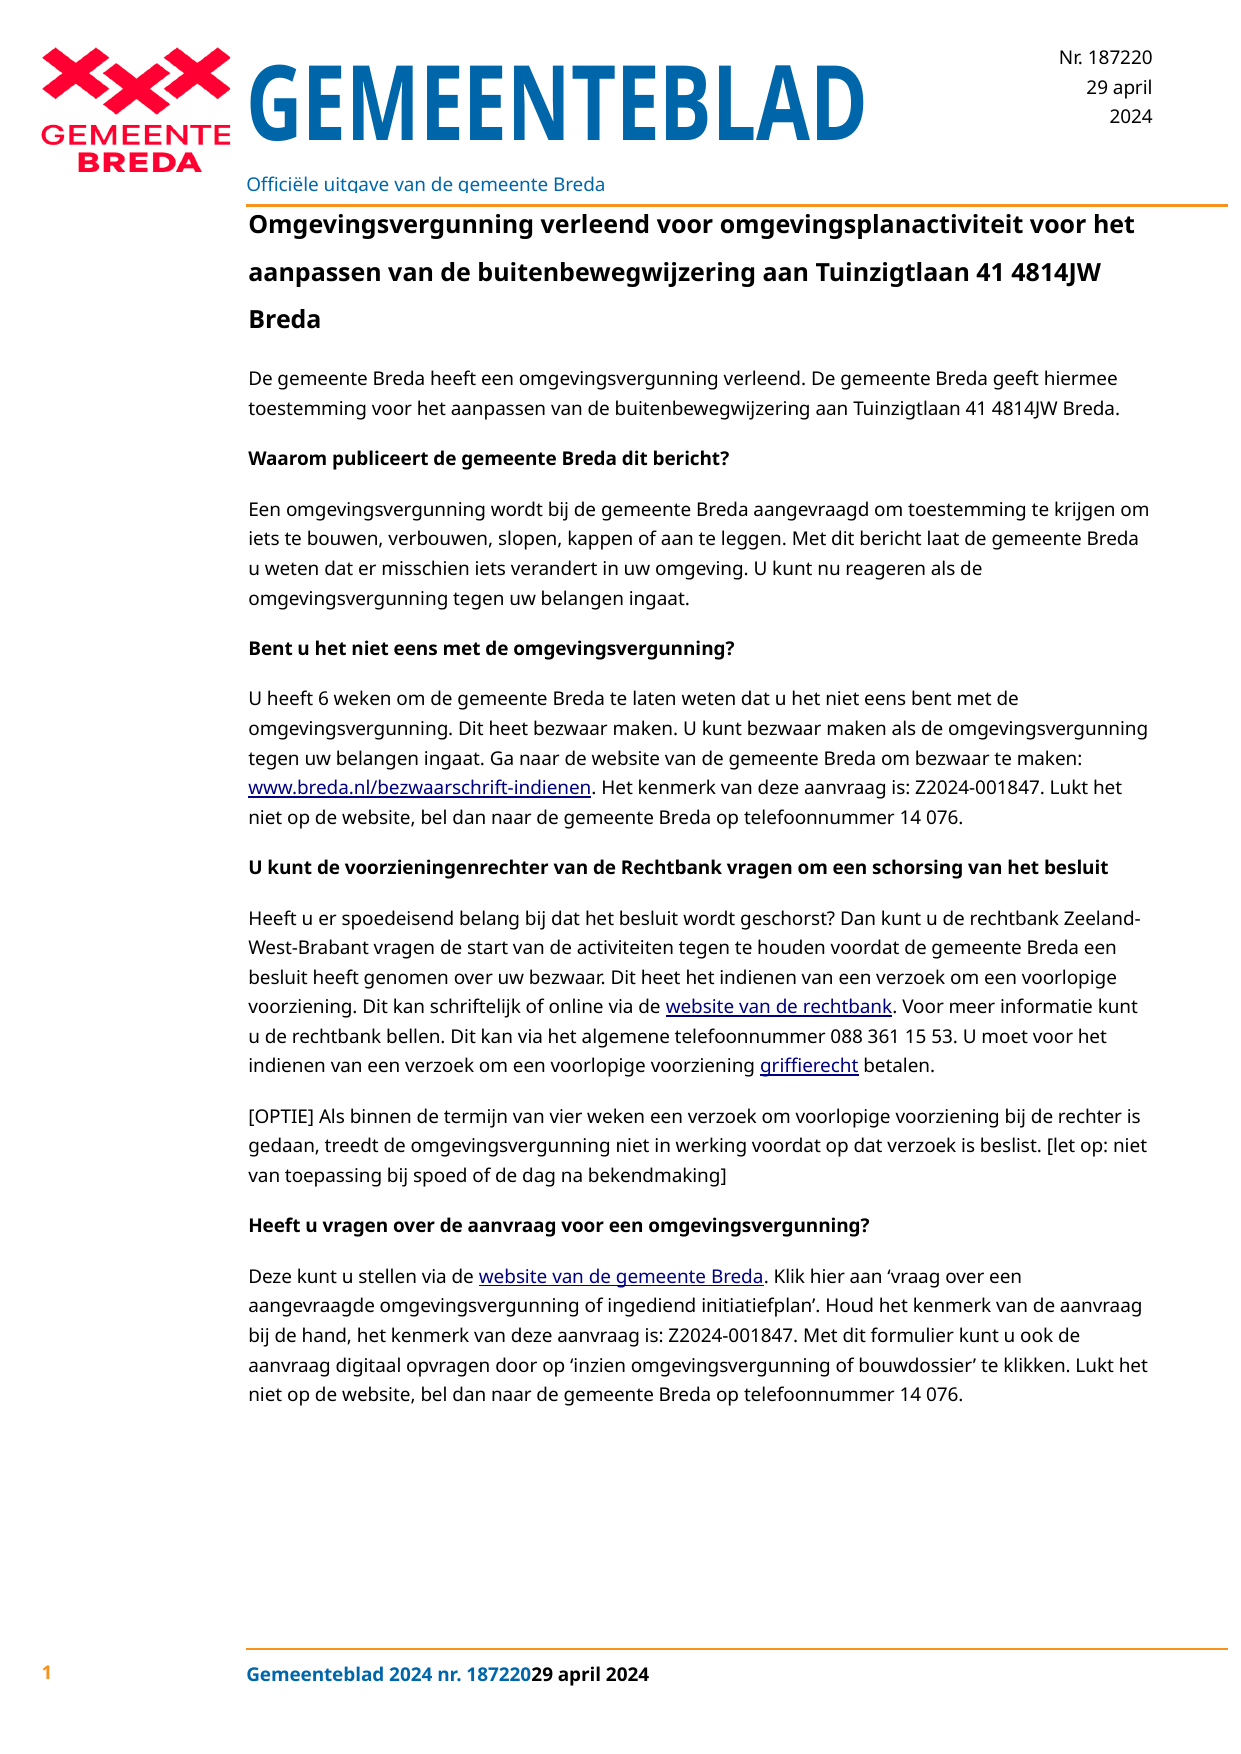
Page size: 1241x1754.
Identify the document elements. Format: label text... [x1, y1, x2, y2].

text Deze kunt u stellen via de website van de gemeente Breda. Klik hier aan ‘vraag over een aangevraagde omgevingsvergunning of ingediend initiatiefplan’. Houd het kenmerk van de aanvraag bij de hand, het kenmerk van deze aanvraag is: Z2024-001847. Met dit formulier kunt u ook de aanvraag digitaal opvragen door op ‘inzien omgevingsvergunning of bouwdossier’ te klikken. Lukt het niet op de website, bel dan naar de gemeente Breda op telefoonnummer 14 076. [248, 1263, 1152, 1407]
text Heeft u er spoedeisend belang bij dat het besluit wordt geschorst? Dan kunt u de rechtbank Zeeland-West-Brabant vragen de start van de activiteiten tegen te houden voordat de gemeente Breda een besluit heeft genomen over uw bezwaar. Dit heet het indienen van een verzoek om een voorlopige voorziening. Dit kan schriftelijk of online via de website van de rechtbank. Voor meer informatie kunt u de rechtbank bellen. Dit kan via het algemene telefoonnummer 088 361 15 53. U moet voor het indienen van een verzoek om een voorlopige voorziening griffierecht betalen. [248, 905, 1152, 1078]
text Heeft u vragen over de aanvraag voor een omgevingsvergunning? [248, 1213, 1152, 1238]
text U kunt de voorzieningenrechter van de Rechtbank vragen om een schorsing van het besluit [248, 854, 1152, 880]
text De gemeente Breda heeft een omgevingsvergunning verleend. De gemeente Breda geeft hiermee toestemming voor het aanpassen van de buitenbewegwijzering aan Tuinzigtlaan 41 4814JW Breda. [248, 366, 1152, 421]
text [OPTIE] Als binnen de termijn van vier weken een verzoek om voorlopige voorziening bij de rechter is gedaan, treedt de omgevingsvergunning niet in werking voordat op dat verzoek is beslist. [let op: niet van toepassing bij spoed of de dag na bekendmaking] [248, 1103, 1152, 1188]
text U heeft 6 weken om de gemeente Breda te laten weten dat u het niet eens bent met de omgevingsvergunning. Dit heet bezwaar maken. U kunt bezwaar maken als de omgevingsvergunning tegen uw belangen ingaat. Ga naar de website van de gemeente Breda om bezwaar te maken: www.breda.nl/bezwaarschrift-indienen. Het kenmerk van deze aanvraag is: Z2024-001847. Lukt het niet op de website, bel dan naar de gemeente Breda op telefoonnummer 14 076. [248, 686, 1152, 829]
text Een omgevingsvergunning wordt bij de gemeente Breda aangevraagd om toestemming te krijgen om iets te bouwen, verbouwen, slopen, kappen of aan te leggen. Met dit bericht laat de gemeente Breda u weten dat er misschien iets verandert in uw omgeving. U kunt nu reageren als de omgevingsvergunning tegen uw belangen ingaat. [248, 496, 1152, 610]
text Omgevingsvergunning verleend voor omgevingsplanactiviteit voor het aanpassen van de buitenbewegwijzering aan Tuinzigtlaan 41 4814JW Breda [248, 207, 1152, 336]
text Waarom publiceert de gemeente Breda dit bericht? [248, 446, 1152, 471]
picture [41, 47, 231, 172]
text Bent u het niet eens met de omgevingsvergunning? [248, 635, 1152, 661]
